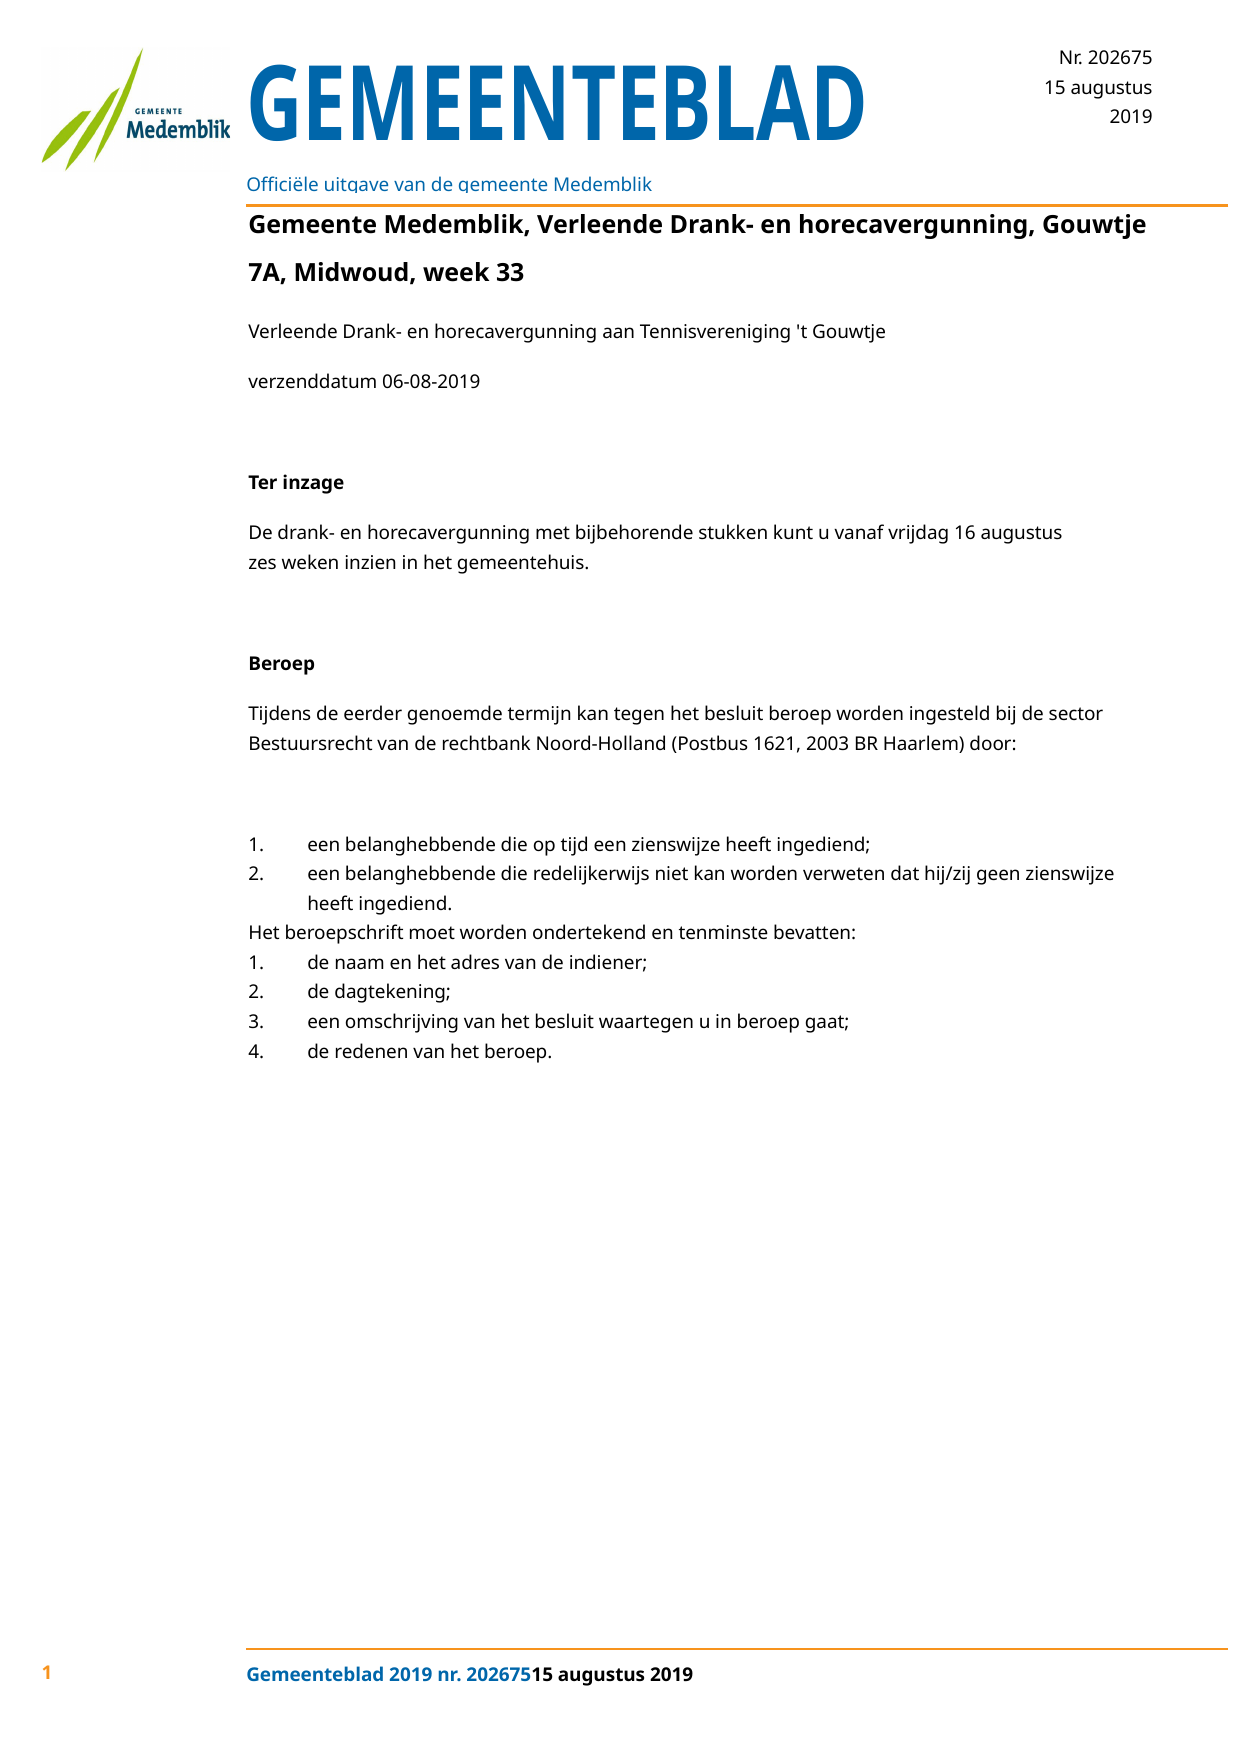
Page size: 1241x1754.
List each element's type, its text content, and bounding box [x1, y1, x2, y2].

list de dagtekening; [248, 979, 1152, 1004]
text Het beroepschrift moet worden ondertekend en tenminste bevatten: [248, 919, 1152, 945]
text verzenddatum 06-08-2019 [248, 368, 1152, 394]
text Verleende Drank- en horecavergunning aan Tennisvereniging 't Gouwtje [248, 318, 1152, 344]
text De drank- en horecavergunning met bijbehorende stukken kunt u vanaf vrijdag 16 augustus zes weken inzien in het gemeentehuis. [248, 519, 1152, 575]
text Ter inzage [248, 469, 1152, 495]
list de redenen van het beroep. [248, 1038, 1152, 1064]
list de naam en het adres van de indiener; [248, 949, 1152, 975]
list een omschrijving van het besluit waartegen u in beroep gaat; [248, 1008, 1152, 1034]
list een belanghebbende die op tijd een zienswijze heeft ingediend; [248, 831, 1152, 857]
text Beroep [248, 650, 1152, 676]
list een belanghebbende die redelijkerwijs niet kan worden verweten dat hij/zij geen zienswijze heeft ingediend. [248, 860, 1152, 916]
picture [41, 47, 231, 172]
text Gemeente Medemblik, Verleende Drank- en horecavergunning, Gouwtje 7A, Midwoud, week 33 [248, 207, 1152, 288]
text Tijdens de eerder genoemde termijn kan tegen het besluit beroep worden ingesteld bij de sector Bestuursrecht van de rechtbank Noord-Holland (Postbus 1621, 2003 BR Haarlem) door: [248, 700, 1152, 756]
